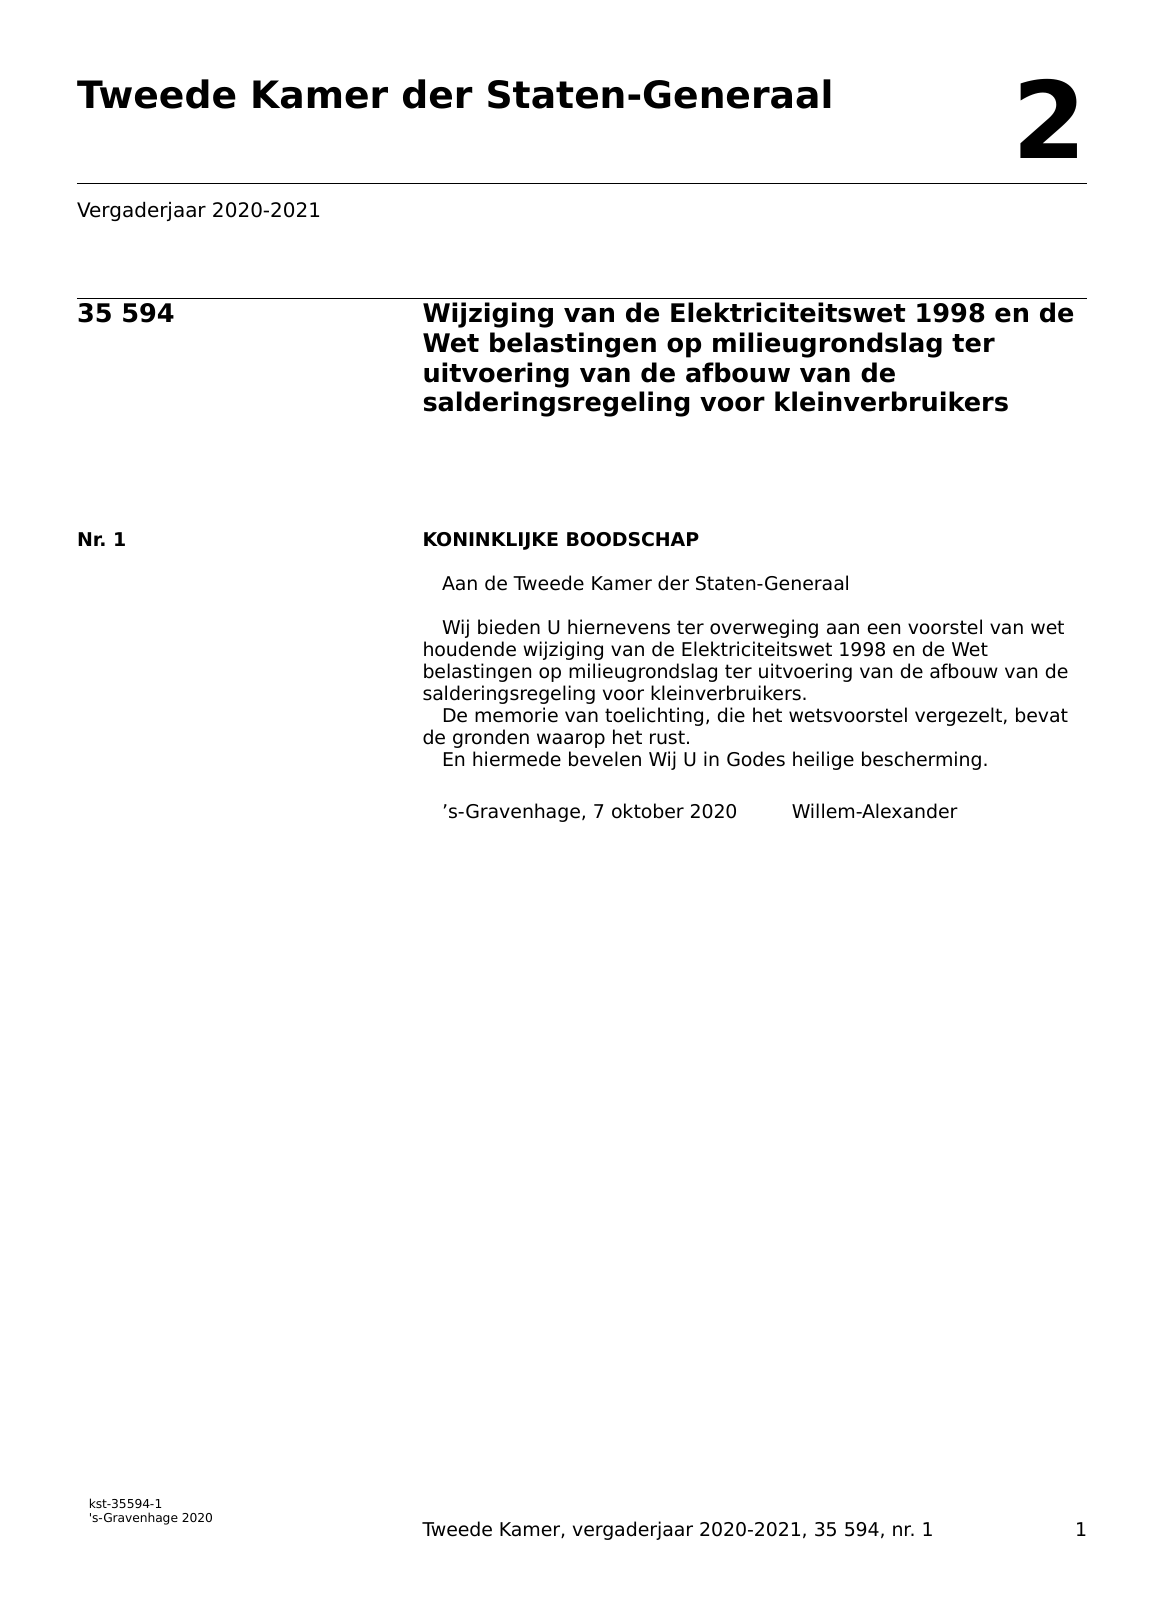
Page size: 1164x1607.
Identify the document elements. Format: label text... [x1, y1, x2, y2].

text Wij bieden U hiernevens ter overweging aan een voorstel van wet houdende wijziging van de Elektriciteitswet 1998 en de Wet belastingen op milieugrondslag ter uitvoering van de afbouw van de salderingsregeling voor kleinverbruikers. [422, 617, 1087, 705]
text ’s-Gravenhage, 7 oktober 2020 Willem-Alexander [422, 801, 1087, 823]
text De memorie van toelichting, die het wetsvoorstel vergezelt, bevat de gronden waarop het rust. [422, 705, 1087, 749]
table_cell Vergaderjaar 2020-2021 [77, 184, 1087, 298]
table_header Tweede Kamer der Staten-Generaal [77, 59, 886, 183]
subtitle Nr. 1 KONINKLIJKE BOODSCHAP [77, 529, 1087, 551]
text Aan de Tweede Kamer der Staten-Generaal [422, 573, 1087, 595]
text 's-Gravenhage 2020 [88, 1511, 323, 1525]
text kst-35594-1 [88, 1497, 323, 1511]
subtitle 35 594 Wijziging van de Elektriciteitswet 1998 en de Wet belastingen op milieugrondslag ter uitvoering van de afbouw van de salderingsregeling voor kleinverbruikers [77, 299, 1087, 418]
text En hiermede bevelen Wij U in Godes heilige bescherming. [422, 749, 1087, 771]
table_header 2 [886, 59, 1087, 183]
